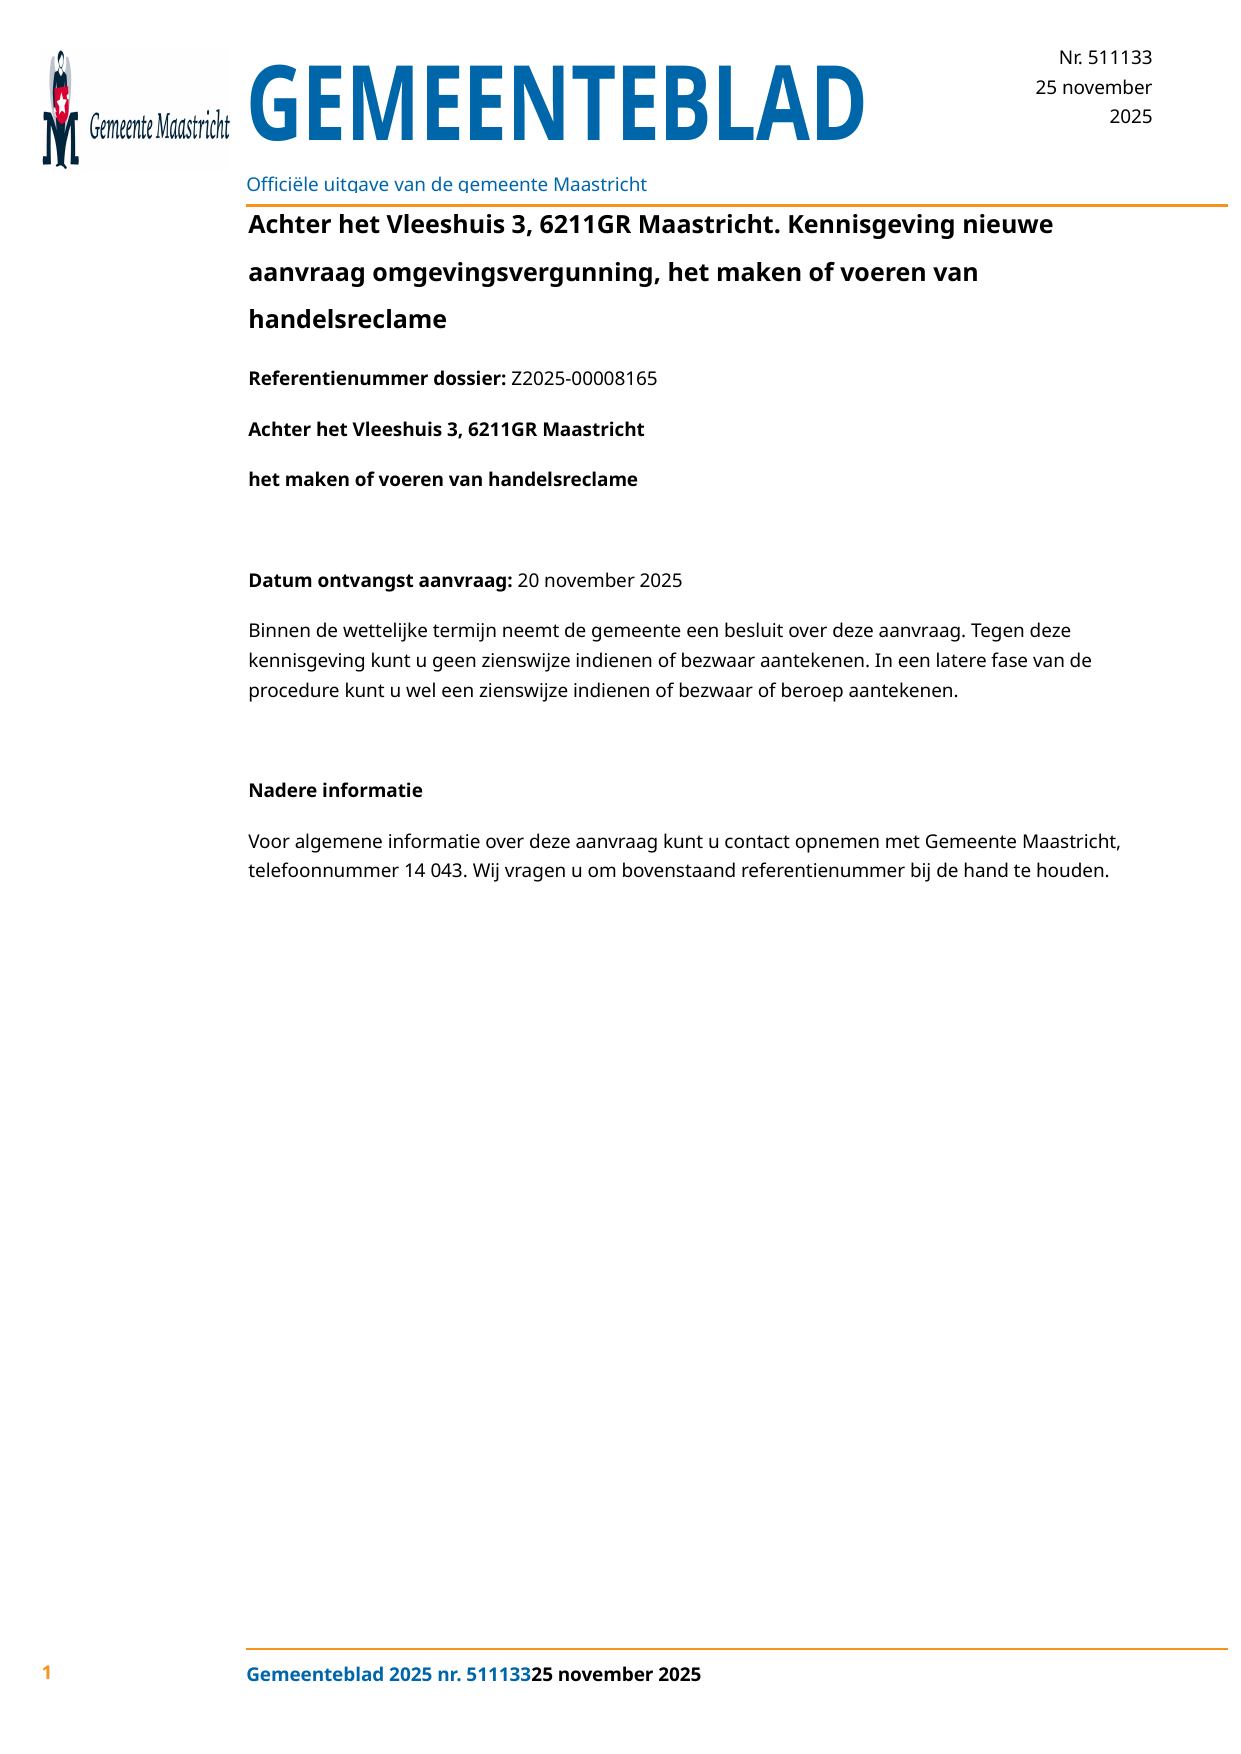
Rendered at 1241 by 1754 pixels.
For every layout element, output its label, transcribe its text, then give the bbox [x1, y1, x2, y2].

text het maken of voeren van handelsreclame [248, 466, 1152, 492]
text Achter het Vleeshuis 3, 6211GR Maastricht [248, 416, 1152, 442]
text Datum ontvangst aanvraag: 20 november 2025 [248, 567, 1152, 593]
text Binnen de wettelijke termijn neemt de gemeente een besluit over deze aanvraag. Tegen deze kennisgeving kunt u geen zienswijze indienen of bezwaar aantekenen. In een latere fase van de procedure kunt u wel een zienswijze indienen of bezwaar of beroep aantekenen. [248, 618, 1152, 702]
text Voor algemene informatie over deze aanvraag kunt u contact opnemen met Gemeente Maastricht, telefoonnummer 14 043. Wij vragen u om bovenstaand referentienummer bij de hand te houden. [248, 828, 1152, 883]
text Nadere informatie [248, 778, 1152, 803]
text Achter het Vleeshuis 3, 6211GR Maastricht. Kennisgeving nieuwe aanvraag omgevingsvergunning, het maken of voeren van handelsreclame [248, 207, 1152, 336]
picture [41, 47, 231, 172]
text Referentienummer dossier: Z2025-00008165 [248, 366, 1152, 391]
